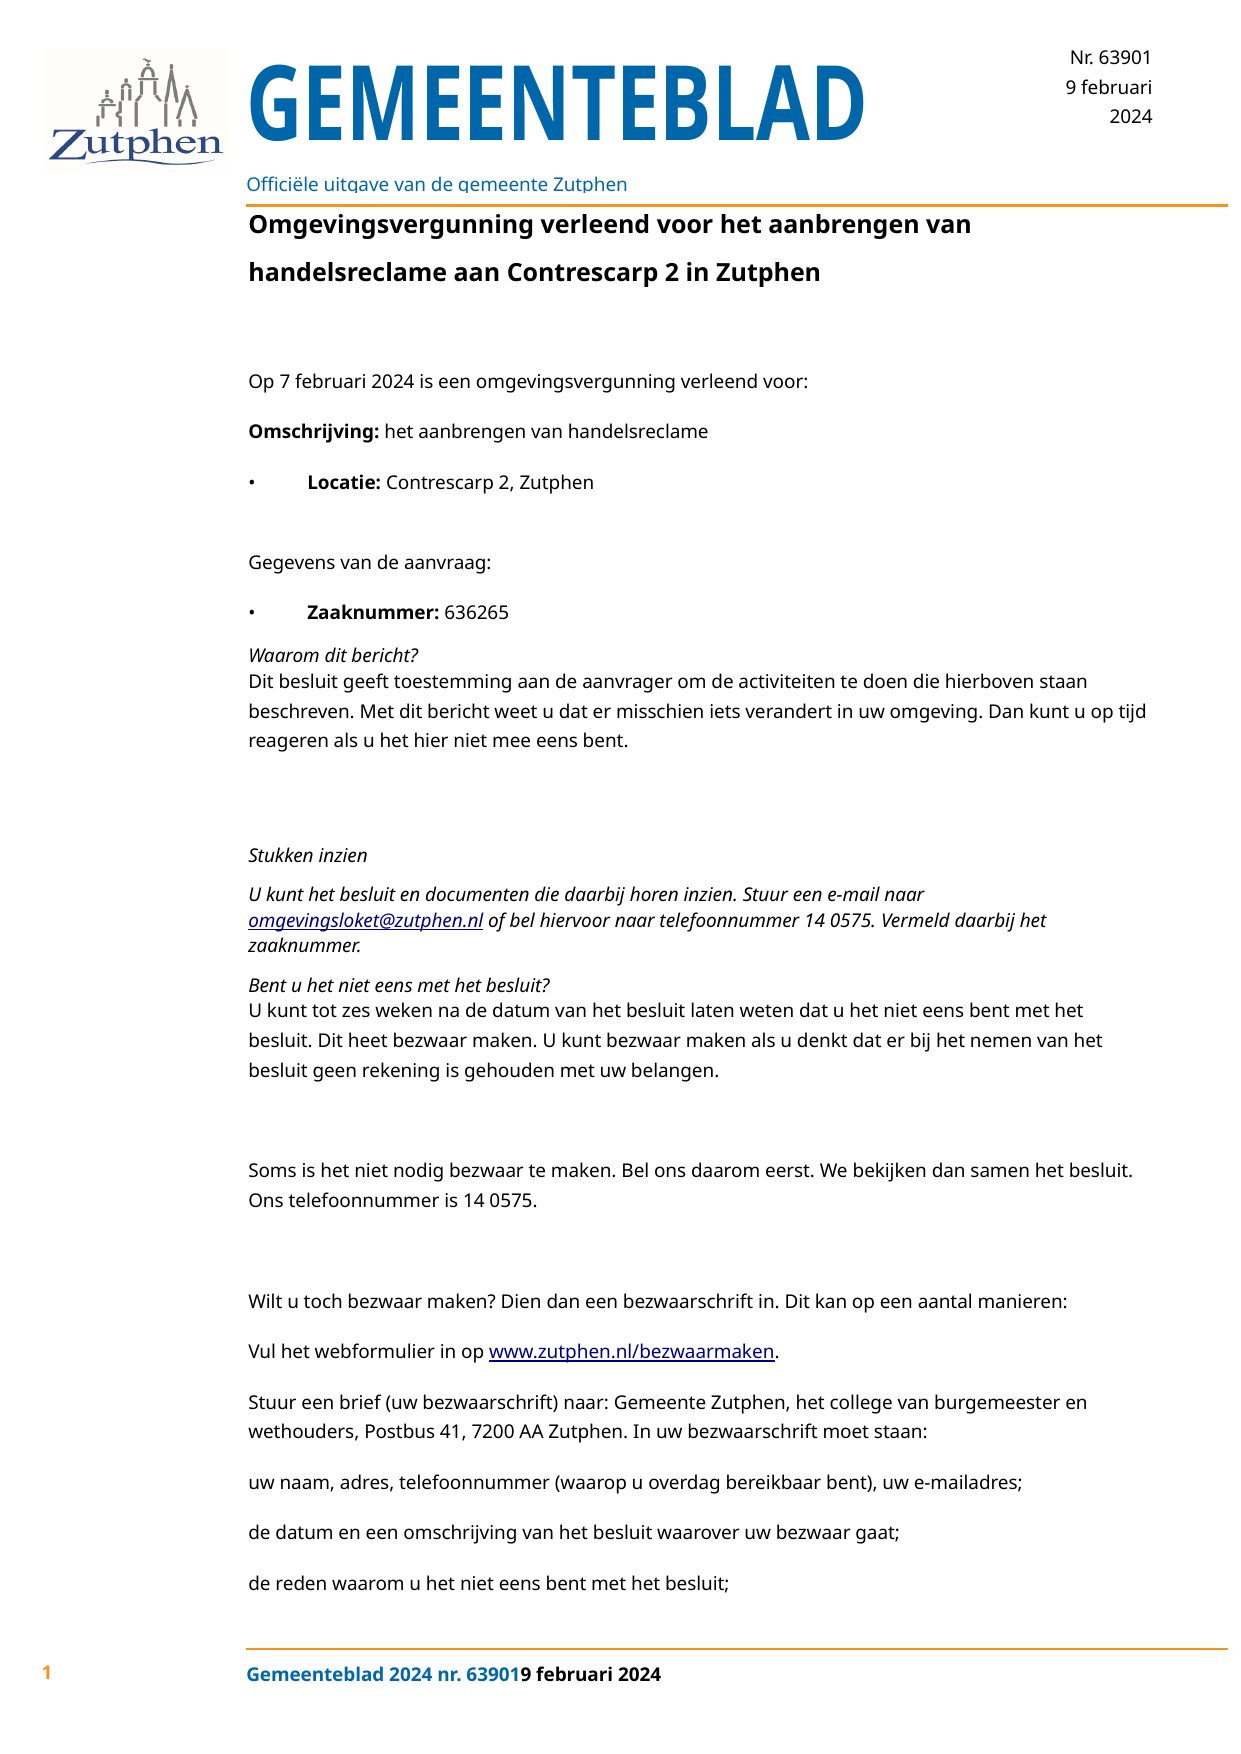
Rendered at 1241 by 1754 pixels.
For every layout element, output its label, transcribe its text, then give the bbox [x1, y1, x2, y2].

text Vul het webformulier in op www.zutphen.nl/bezwaarmaken. [248, 1338, 1152, 1364]
text Stuur een brief (uw bezwaarschrift) naar: Gemeente Zutphen, het college van burgemeester en wethouders, Postbus 41, 7200 AA Zutphen. In uw bezwaarschrift moet staan: [248, 1389, 1152, 1444]
text de datum en een omschrijving van het besluit waarover uw bezwaar gaat; [248, 1519, 1152, 1545]
list Locatie: Contrescarp 2, Zutphen [248, 469, 1152, 495]
text de reden waarom u het niet eens bent met het besluit; [248, 1570, 1152, 1596]
text Omschrijving: het aanbrengen van handelsreclame [248, 419, 1152, 444]
text uw naam, adres, telefoonnummer (waarop u overdag bereikbaar bent), uw e-mailadres; [248, 1469, 1152, 1495]
text Waarom dit bericht? [248, 643, 1152, 668]
text Stukken inzien [248, 842, 1152, 868]
text Bent u het niet eens met het besluit? [248, 972, 1152, 998]
text Wilt u toch bezwaar maken? Dien dan een bezwaarschrift in. Dit kan op een aantal manieren: [248, 1288, 1152, 1314]
picture [41, 47, 231, 172]
text U kunt het besluit en documenten die daarbij horen inzien. Stuur een e-mail naar omgevingsloket@zutphen.nl of bel hiervoor naar telefoonnummer 14 0575. Vermeld daarbij het zaaknummer. [248, 881, 1152, 958]
text Soms is het niet nodig bezwaar te maken. Bel ons daarom eerst. We bekijken dan samen het besluit. Ons telefoonnummer is 14 0575. [248, 1158, 1152, 1213]
list Zaaknummer: 636265 [248, 599, 1152, 625]
text Op 7 februari 2024 is een omgevingsvergunning verleend voor: [248, 368, 1152, 394]
text Dit besluit geeft toestemming aan de aanvrager om de activiteiten te doen die hierboven staan beschreven. Met dit bericht weet u dat er misschien iets verandert in uw omgeving. Dan kunt u op tijd reageren als u het hier niet mee eens bent. [248, 668, 1152, 753]
text U kunt tot zes weken na de datum van het besluit laten weten dat u het niet eens bent met het besluit. Dit heet bezwaar maken. U kunt bezwaar maken als u denkt dat er bij het nemen van het besluit geen rekening is gehouden met uw belangen. [248, 998, 1152, 1083]
text Omgevingsvergunning verleend voor het aanbrengen van handelsreclame aan Contrescarp 2 in Zutphen [248, 207, 1152, 288]
text Gegevens van de aanvraag: [248, 549, 1152, 575]
